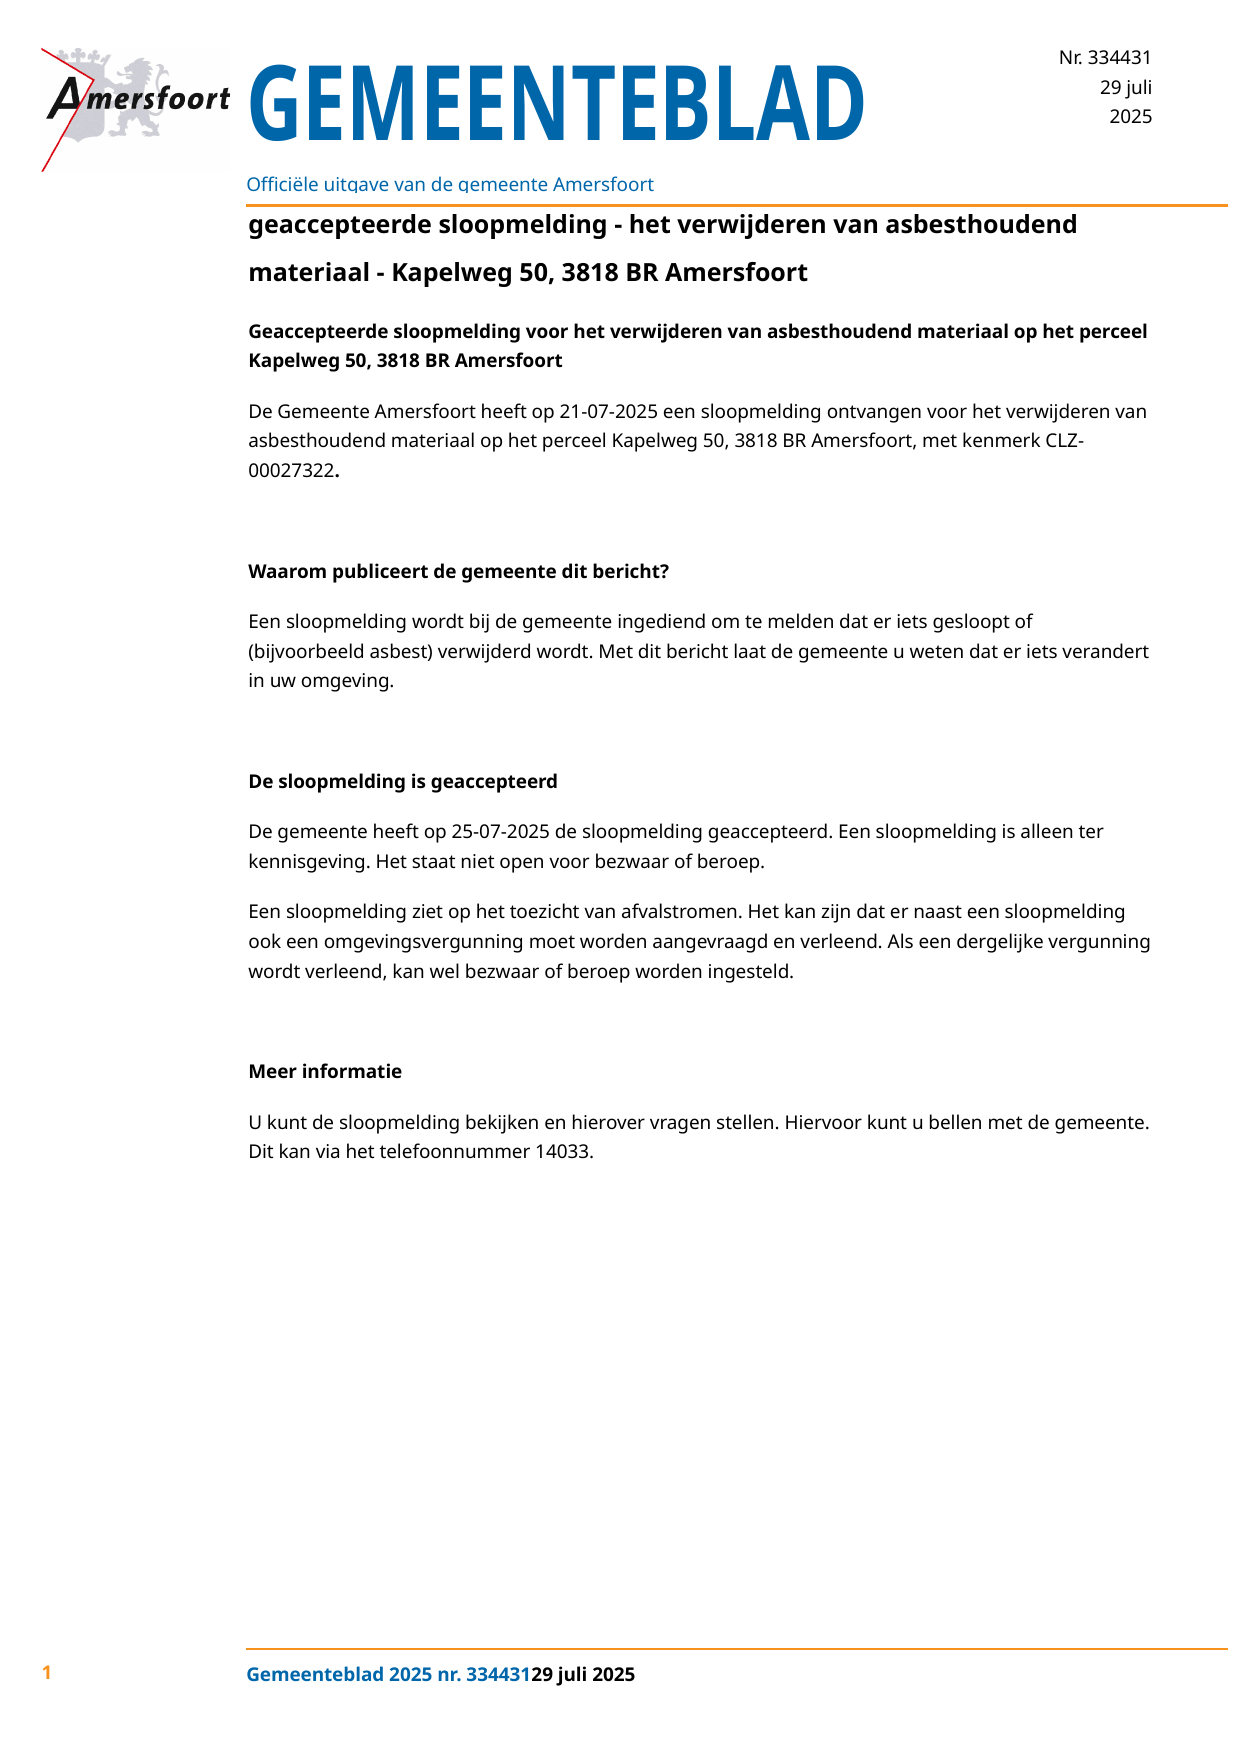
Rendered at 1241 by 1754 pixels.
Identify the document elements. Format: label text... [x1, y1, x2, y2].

text Geaccepteerde sloopmelding voor het verwijderen van asbesthoudend materiaal op het perceel Kapelweg 50, 3818 BR Amersfoort [248, 318, 1152, 373]
text Een sloopmelding ziet op het toezicht van afvalstromen. Het kan zijn dat er naast een sloopmelding ook een omgevingsvergunning moet worden aangevraagd en verleend. Als een dergelijke vergunning wordt verleend, kan wel bezwaar of beroep worden ingesteld. [248, 899, 1152, 984]
picture [41, 47, 231, 172]
text De gemeente heeft op 25-07-2025 de sloopmelding geaccepteerd. Een sloopmelding is alleen ter kennisgeving. Het staat niet open voor bezwaar of beroep. [248, 819, 1152, 874]
text U kunt de sloopmelding bekijken en hierover vragen stellen. Hiervoor kunt u bellen met de gemeente. Dit kan via het telefoonnummer 14033. [248, 1109, 1152, 1164]
text geaccepteerde sloopmelding - het verwijderen van asbesthoudend materiaal - Kapelweg 50, 3818 BR Amersfoort [248, 207, 1152, 288]
text De sloopmelding is geaccepteerd [248, 768, 1152, 794]
text Een sloopmelding wordt bij de gemeente ingediend om te melden dat er iets gesloopt of (bijvoorbeeld asbest) verwijderd wordt. Met dit bericht laat de gemeente u weten dat er iets verandert in uw omgeving. [248, 608, 1152, 693]
text De Gemeente Amersfoort heeft op 21-07-2025 een sloopmelding ontvangen voor het verwijderen van asbesthoudend materiaal op het perceel Kapelweg 50, 3818 BR Amersfoort, met kenmerk CLZ-00027322. [248, 398, 1152, 483]
text Meer informatie [248, 1059, 1152, 1084]
text Waarom publiceert de gemeente dit bericht? [248, 558, 1152, 584]
